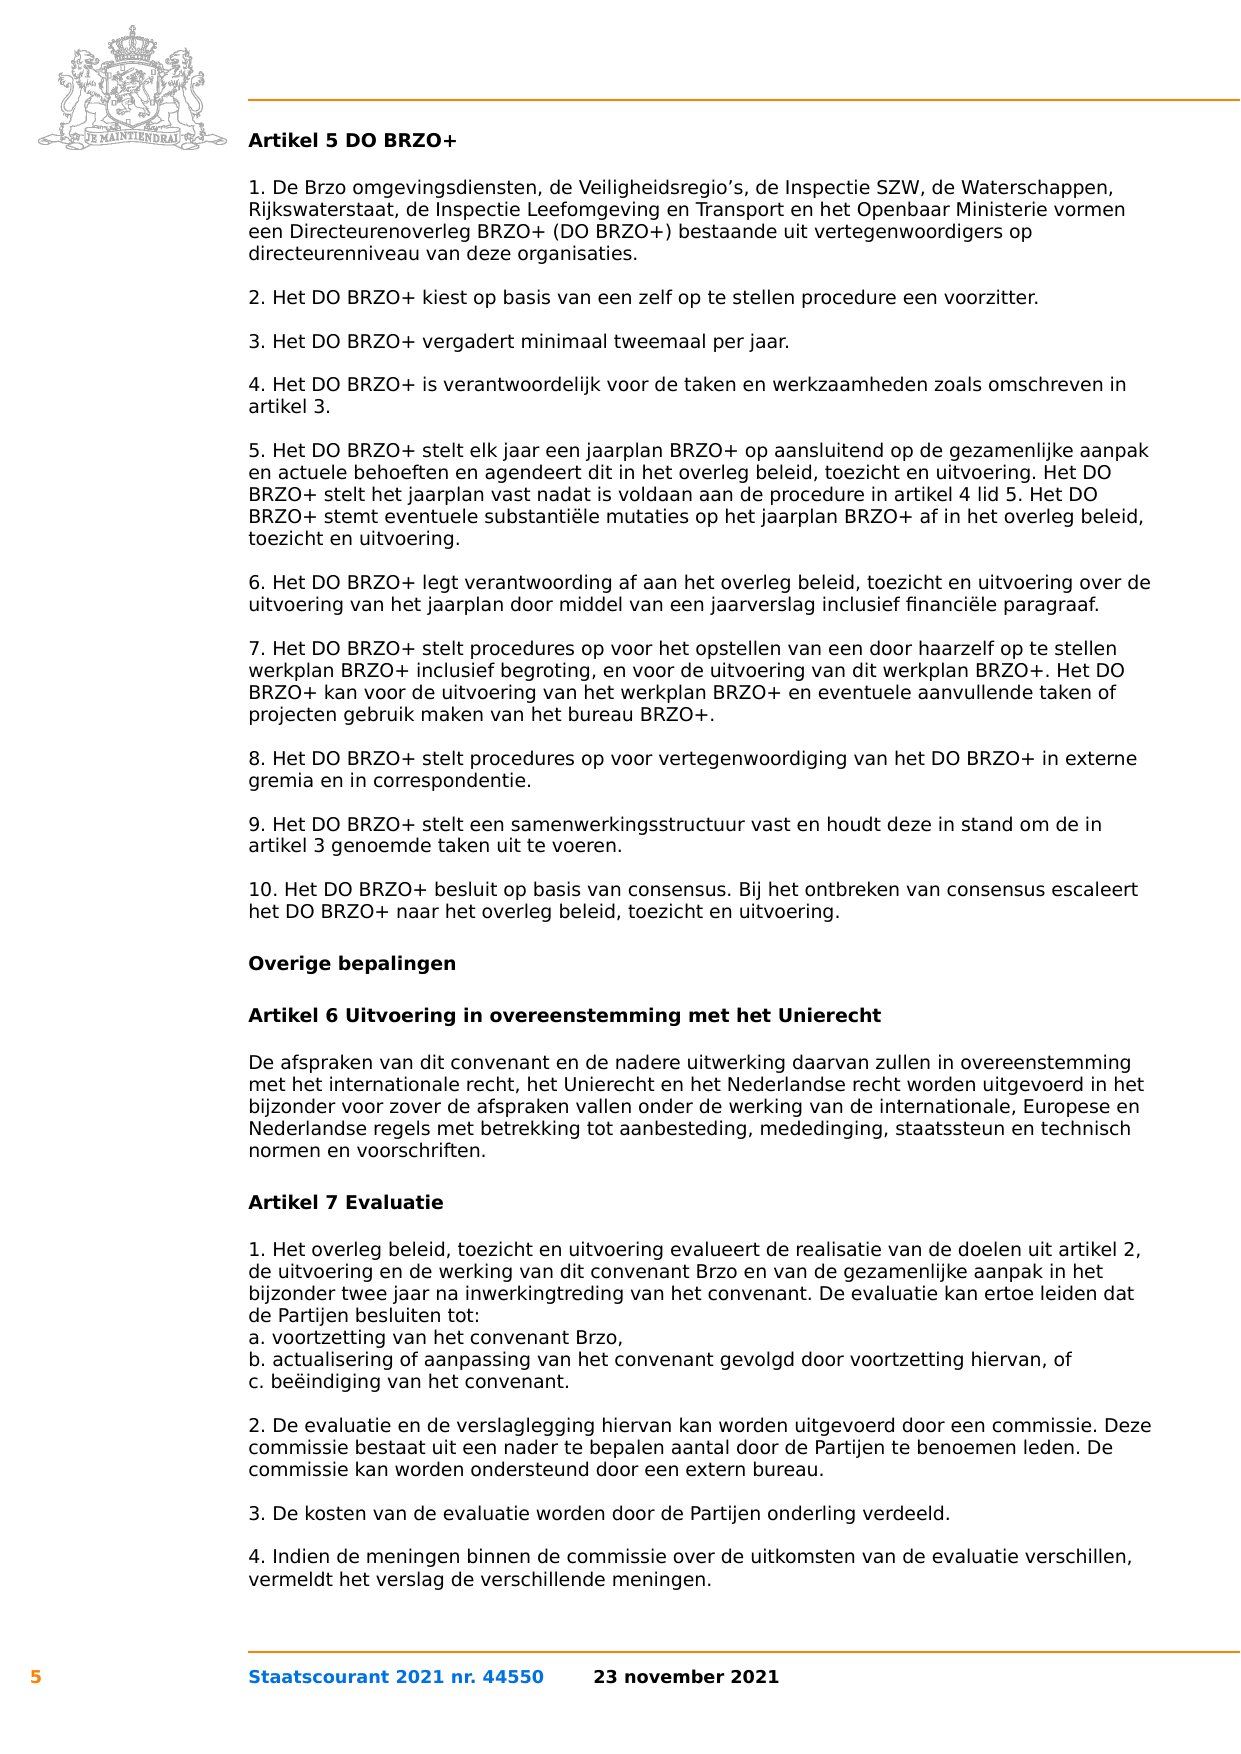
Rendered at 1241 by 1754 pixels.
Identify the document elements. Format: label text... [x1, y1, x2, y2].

picture [38, 25, 227, 150]
text 3. Het DO BRZO+ vergadert minimaal tweemaal per jaar. [248, 331, 1163, 352]
text a. voortzetting van het convenant Brzo, [248, 1327, 1163, 1349]
text 1. Het overleg beleid, toezicht en uitvoering evalueert de realisatie van de doelen uit artikel 2, de uitvoering en de werking van dit convenant Brzo en van de gezamenlijke aanpak in het bijzonder twee jaar na inwerkingtreding van het convenant. De evaluatie kan ertoe leiden dat de Partijen besluiten tot: [248, 1239, 1163, 1327]
subtitle Artikel 7 Evaluatie [248, 1192, 1163, 1214]
text 4. Het DO BRZO+ is verantwoordelijk voor de taken en werkzaamheden zoals omschreven in artikel 3. [248, 374, 1163, 418]
text 4. Indien de meningen binnen de commissie over de uitkomsten van de evaluatie verschillen, vermeldt het verslag de verschillende meningen. [248, 1546, 1163, 1590]
subtitle Overige bepalingen [248, 953, 1163, 975]
text 3. De kosten van de evaluatie worden door de Partijen onderling verdeeld. [248, 1503, 1163, 1524]
text c. beëindiging van het convenant. [248, 1371, 1163, 1393]
subtitle Artikel 5 DO BRZO+ [248, 130, 1163, 152]
text 1. De Brzo omgevingsdiensten, de Veiligheidsregio’s, de Inspectie SZW, de Waterschappen, Rijkswaterstaat, de Inspectie Leefomgeving en Transport en het Openbaar Ministerie vormen een Directeurenoverleg BRZO+ (DO BRZO+) bestaande uit vertegenwoordigers op directeurenniveau van deze organisaties. [248, 177, 1163, 265]
text 7. Het DO BRZO+ stelt procedures op voor het opstellen van een door haarzelf op te stellen werkplan BRZO+ inclusief begroting, en voor de uitvoering van dit werkplan BRZO+. Het DO BRZO+ kan voor de uitvoering van het werkplan BRZO+ en eventuele aanvullende taken of projecten gebruik maken van het bureau BRZO+. [248, 638, 1163, 726]
text b. actualisering of aanpassing van het convenant gevolgd door voortzetting hiervan, of [248, 1349, 1163, 1371]
subtitle Artikel 6 Uitvoering in overeenstemming met het Unierecht [248, 1005, 1163, 1027]
text 2. Het DO BRZO+ kiest op basis van een zelf op te stellen procedure een voorzitter. [248, 287, 1163, 309]
text 8. Het DO BRZO+ stelt procedures op voor vertegenwoordiging van het DO BRZO+ in externe gremia en in correspondentie. [248, 748, 1163, 792]
text 5. Het DO BRZO+ stelt elk jaar een jaarplan BRZO+ op aansluitend op de gezamenlijke aanpak en actuele behoeften en agendeert dit in het overleg beleid, toezicht en uitvoering. Het DO BRZO+ stelt het jaarplan vast nadat is voldaan aan de procedure in artikel 4 lid 5. Het DO BRZO+ stemt eventuele substantiële mutaties op het jaarplan BRZO+ af in het overleg beleid, toezicht en uitvoering. [248, 440, 1163, 550]
text 10. Het DO BRZO+ besluit op basis van consensus. Bij het ontbreken van consensus escaleert het DO BRZO+ naar het overleg beleid, toezicht en uitvoering. [248, 879, 1163, 923]
text De afspraken van dit convenant en de nadere uitwerking daarvan zullen in overeenstemming met het internationale recht, het Unierecht en het Nederlandse recht worden uitgevoerd in het bijzonder voor zover de afspraken vallen onder de werking van de internationale, Europese en Nederlandse regels met betrekking tot aanbesteding, mededinging, staatssteun en technisch normen en voorschriften. [248, 1052, 1163, 1162]
text 9. Het DO BRZO+ stelt een samenwerkingsstructuur vast en houdt deze in stand om de in artikel 3 genoemde taken uit te voeren. [248, 813, 1163, 857]
text 2. De evaluatie en de verslaglegging hiervan kan worden uitgevoerd door een commissie. Deze commissie bestaat uit een nader te bepalen aantal door de Partijen te benoemen leden. De commissie kan worden ondersteund door een extern bureau. [248, 1415, 1163, 1481]
text 6. Het DO BRZO+ legt verantwoording af aan het overleg beleid, toezicht en uitvoering over de uitvoering van het jaarplan door middel van een jaarverslag inclusief financiële paragraaf. [248, 572, 1163, 616]
